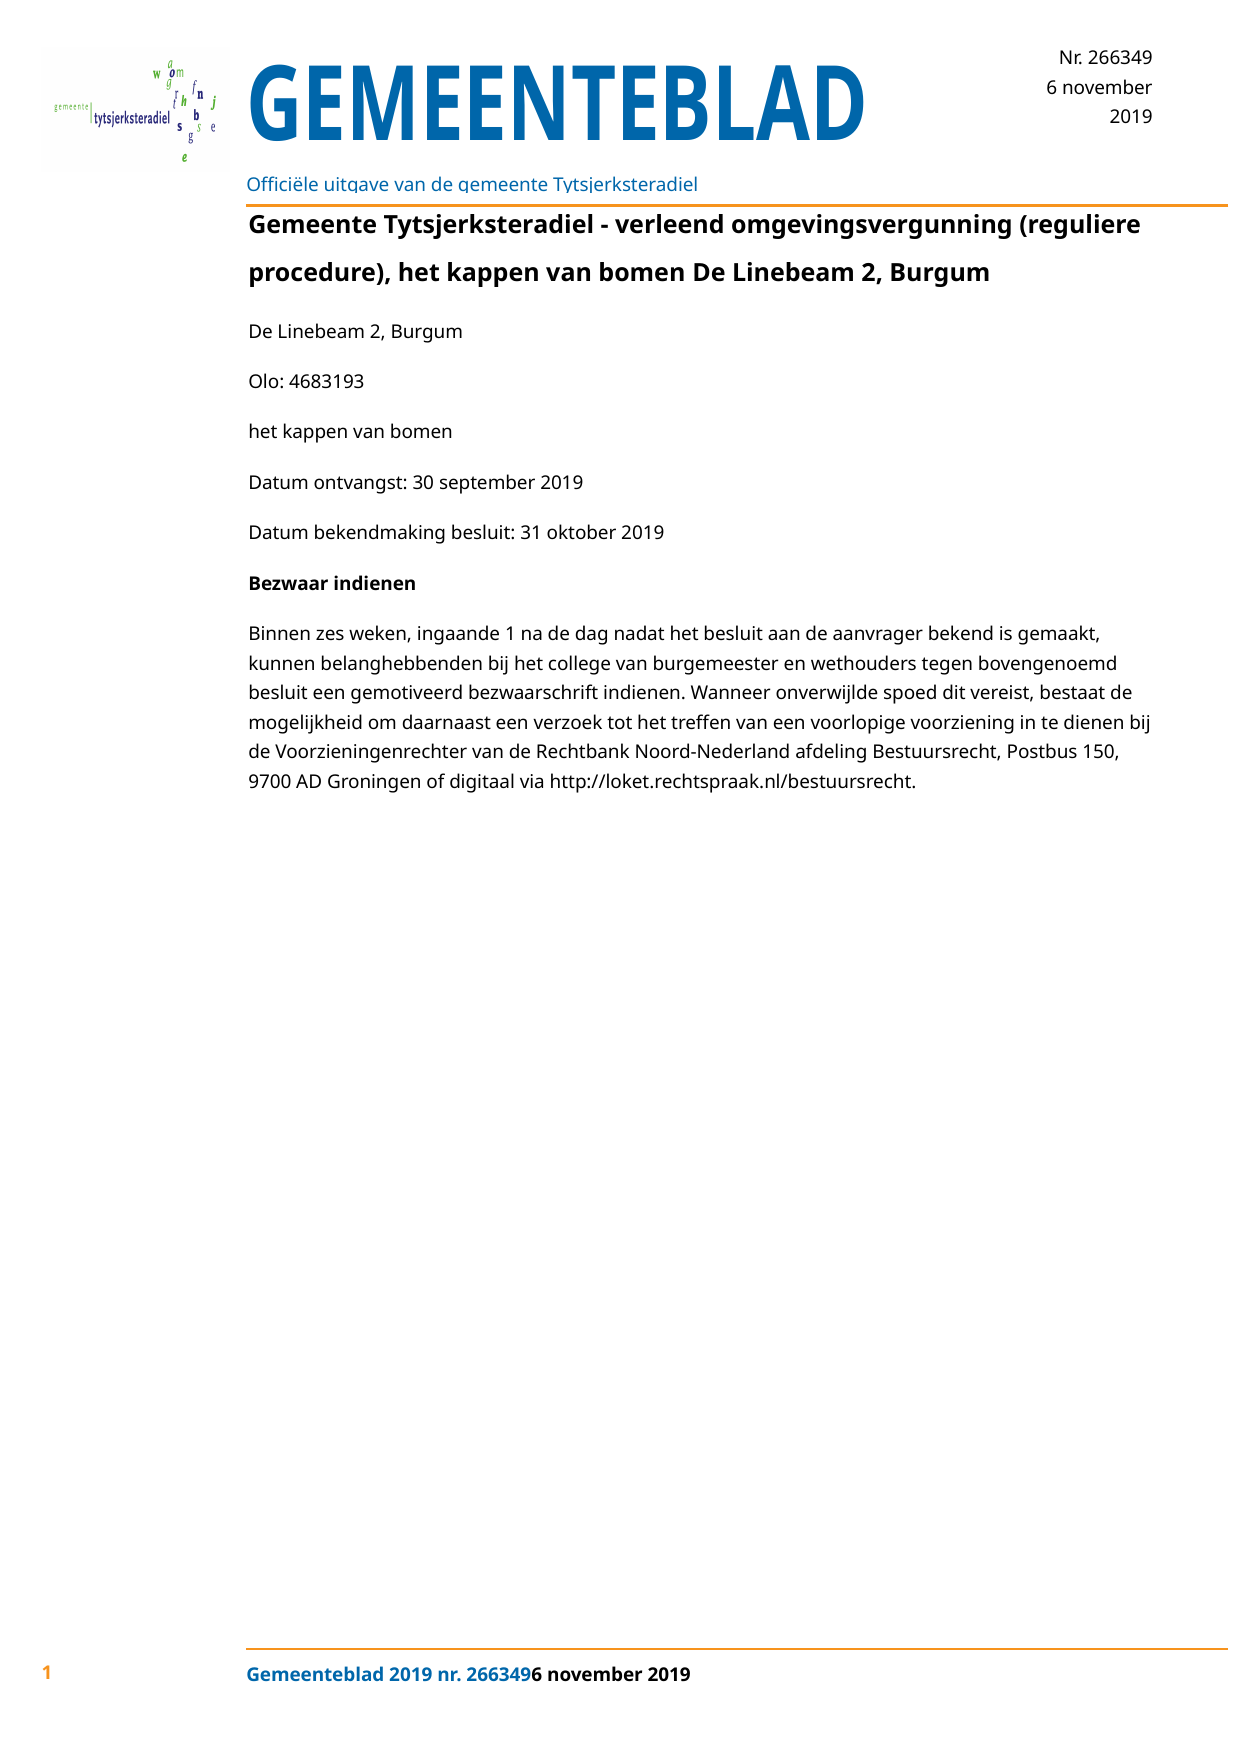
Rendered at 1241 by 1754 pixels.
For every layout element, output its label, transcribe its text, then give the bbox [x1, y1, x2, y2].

text Bezwaar indienen [248, 570, 1152, 596]
text Olo: 4683193 [248, 368, 1152, 394]
picture [41, 47, 231, 172]
text Gemeente Tytsjerksteradiel - verleend omgevingsvergunning (reguliere procedure), het kappen van bomen De Linebeam 2, Burgum [248, 207, 1152, 288]
text De Linebeam 2, Burgum [248, 318, 1152, 344]
text Datum ontvangst: 30 september 2019 [248, 469, 1152, 495]
text het kappen van bomen [248, 419, 1152, 444]
text Binnen zes weken, ingaande 1 na de dag nadat het besluit aan de aanvrager bekend is gemaakt, kunnen belanghebbenden bij het college van burgemeester en wethouders tegen bovengenoemd besluit een gemotiveerd bezwaarschrift indienen. Wanneer onverwijlde spoed dit vereist, bestaat de mogelijkheid om daarnaast een verzoek tot het treffen van een voorlopige voorziening in te dienen bij de Voorzieningenrechter van de Rechtbank Noord-Nederland afdeling Bestuursrecht, Postbus 150, 9700 AD Groningen of digitaal via http://loket.rechtspraak.nl/bestuursrecht. [248, 620, 1152, 794]
text Datum bekendmaking besluit: 31 oktober 2019 [248, 519, 1152, 545]
